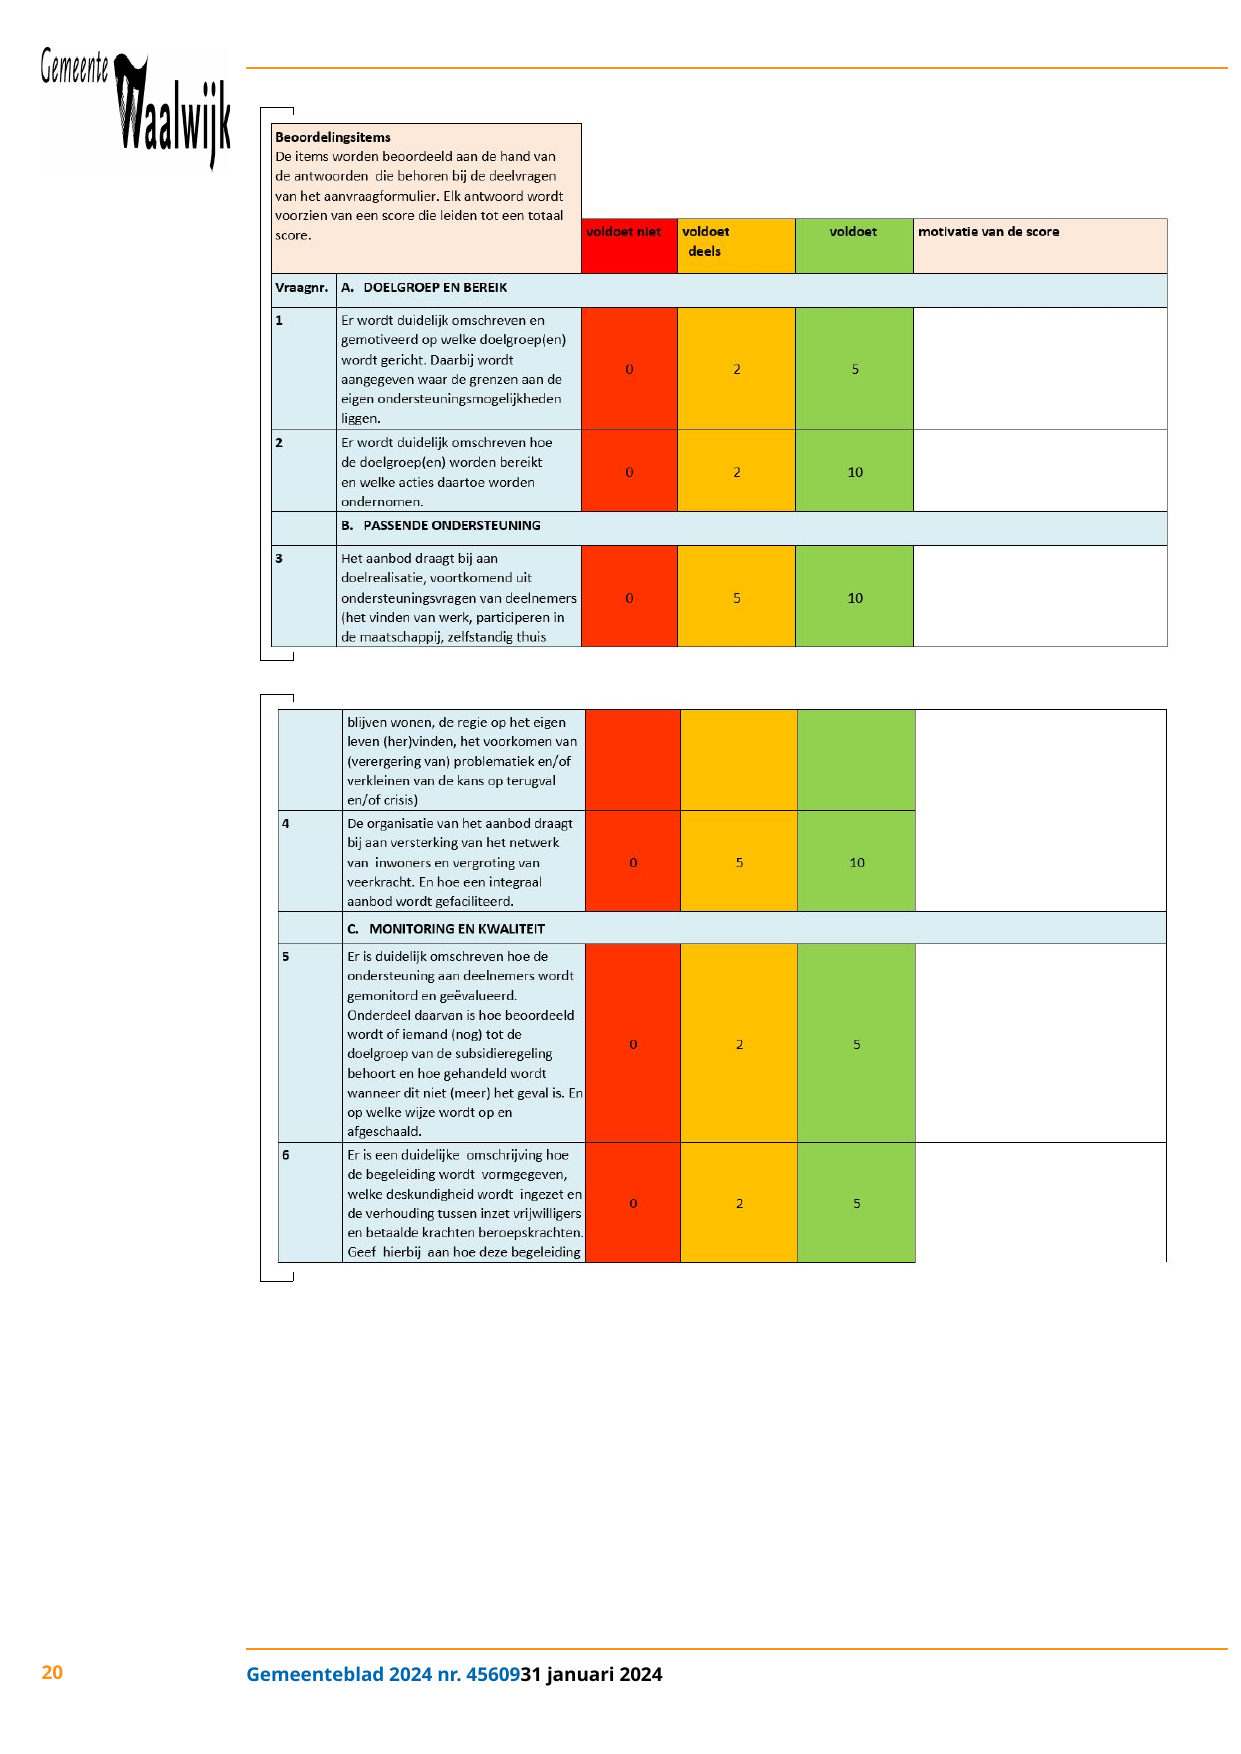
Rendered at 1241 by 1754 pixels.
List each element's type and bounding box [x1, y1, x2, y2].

picture [41, 47, 231, 172]
picture [268, 702, 1173, 1272]
picture [268, 115, 1173, 652]
